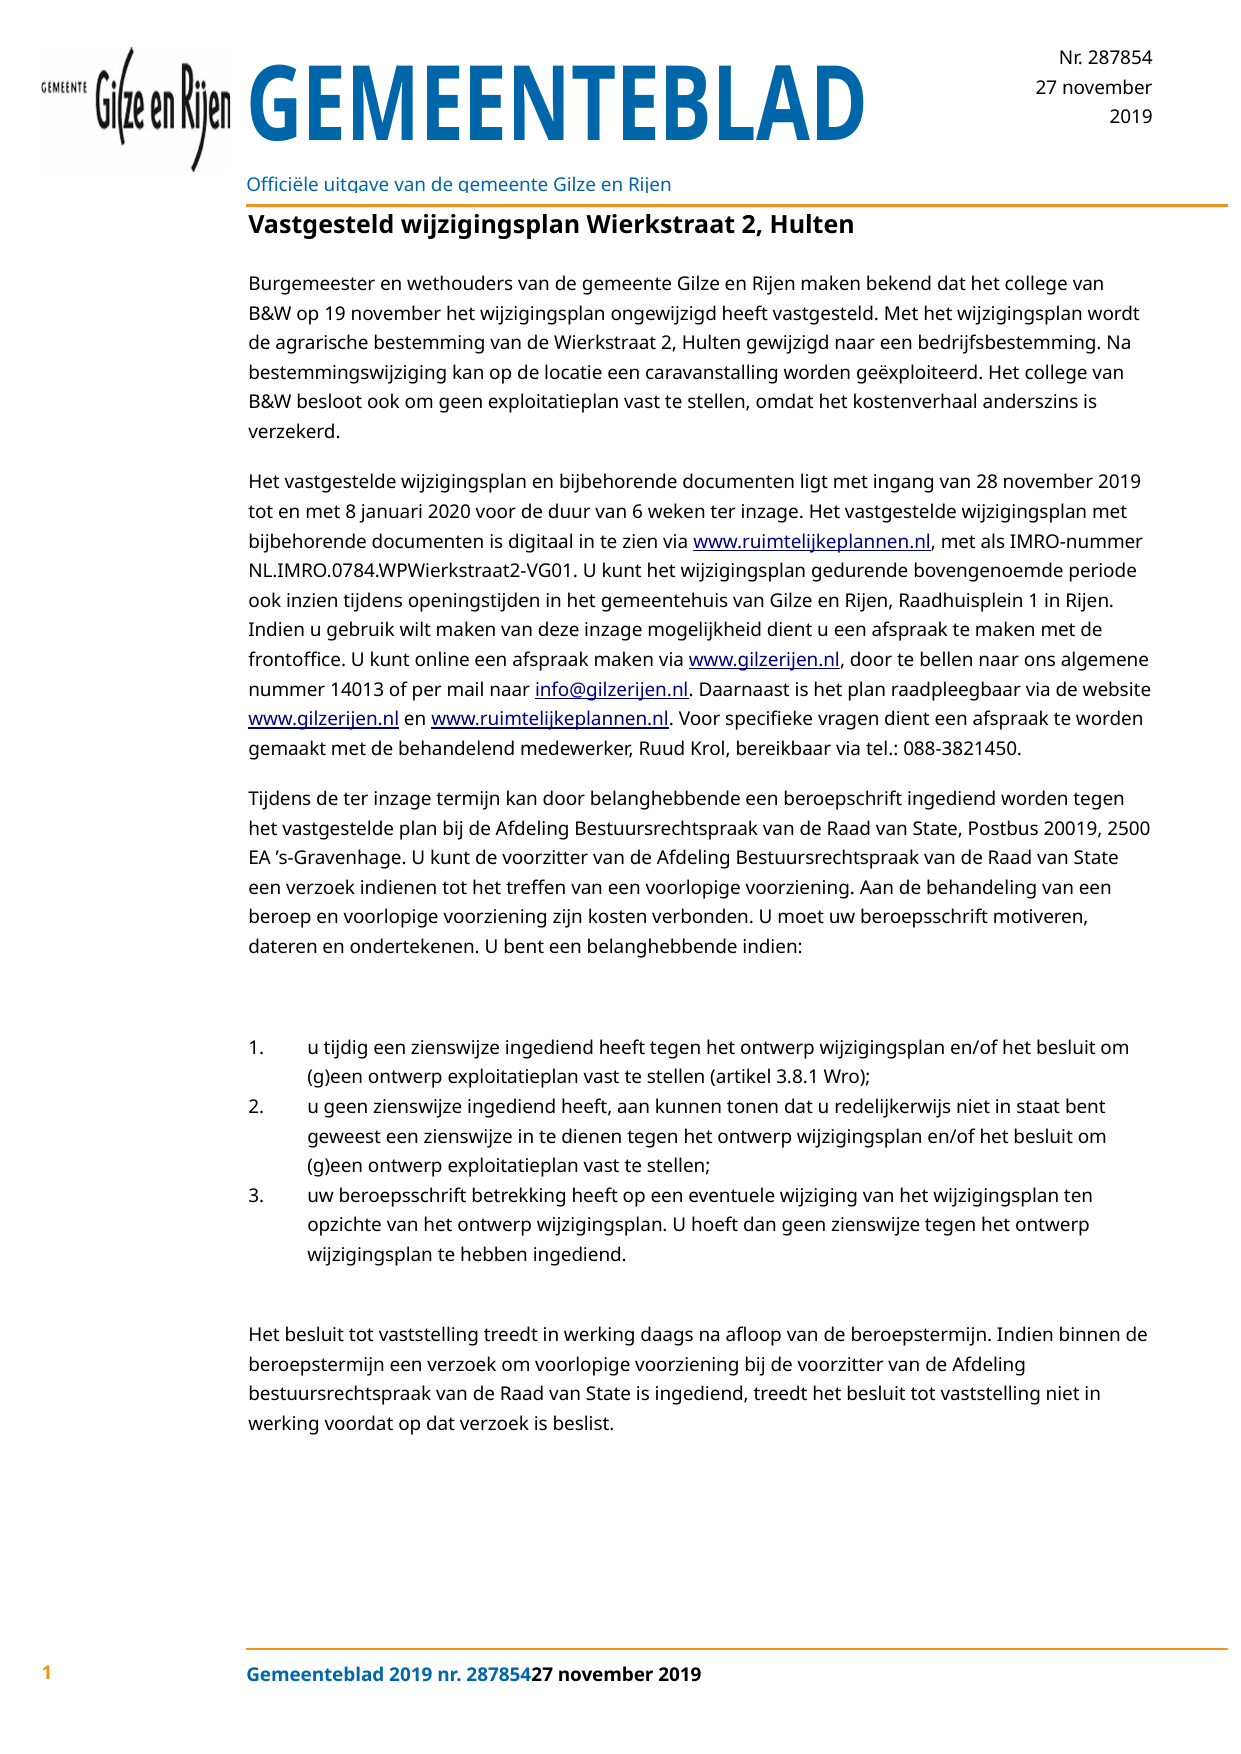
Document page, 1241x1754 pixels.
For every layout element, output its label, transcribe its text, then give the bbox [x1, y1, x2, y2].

text Het vastgestelde wijzigingsplan en bijbehorende documenten ligt met ingang van 28 november 2019 tot en met 8 januari 2020 voor de duur van 6 weken ter inzage. Het vastgestelde wijzigingsplan met bijbehorende documenten is digitaal in te zien via www.ruimtelijkeplannen.nl, met als IMRO-nummer NL.IMRO.0784.WPWierkstraat2-VG01. U kunt het wijzigingsplan gedurende bovengenoemde periode ook inzien tijdens openingstijden in het gemeentehuis van Gilze en Rijen, Raadhuisplein 1 in Rijen. Indien u gebruik wilt maken van deze inzage mogelijkheid dient u een afspraak te maken met de frontoffice. U kunt online een afspraak maken via www.gilzerijen.nl, door te bellen naar ons algemene nummer 14013 of per mail naar info@gilzerijen.nl. Daarnaast is het plan raadpleegbaar via de website www.gilzerijen.nl en www.ruimtelijkeplannen.nl. Voor specifieke vragen dient een afspraak te worden gemaakt met de behandelend medewerker, Ruud Krol, bereikbaar via tel.: 088-3821450. [248, 469, 1152, 761]
picture [41, 47, 231, 172]
list u tijdig een zienswijze ingediend heeft tegen het ontwerp wijzigingsplan en/of het besluit om (g)een ontwerp exploitatieplan vast te stellen (artikel 3.8.1 Wro); [248, 1034, 1152, 1089]
text Het besluit tot vaststelling treedt in werking daags na afloop van de beroepstermijn. Indien binnen de beroepstermijn een verzoek om voorlopige voorziening bij de voorzitter van de Afdeling bestuursrechtspraak van de Raad van State is ingediend, treedt het besluit tot vaststelling niet in werking voordat op dat verzoek is beslist. [248, 1321, 1152, 1436]
text Tijdens de ter inzage termijn kan door belanghebbende een beroepschrift ingediend worden tegen het vastgestelde plan bij de Afdeling Bestuursrechtspraak van de Raad van State, Postbus 20019, 2500 EA ’s-Gravenhage. U kunt de voorzitter van de Afdeling Bestuursrechtspraak van de Raad van State een verzoek indienen tot het treffen van een voorlopige voorziening. Aan de behandeling van een beroep en voorlopige voorziening zijn kosten verbonden. U moet uw beroepsschrift motiveren, dateren en ondertekenen. U bent een belanghebbende indien: [248, 785, 1152, 959]
text Vastgesteld wijzigingsplan Wierkstraat 2, Hulten [248, 207, 1152, 241]
list uw beroepsschrift betrekking heeft op een eventuele wijziging van het wijzigingsplan ten opzichte van het ontwerp wijzigingsplan. U hoeft dan geen zienswijze tegen het ontwerp wijzigingsplan te hebben ingediend. [248, 1182, 1152, 1267]
list u geen zienswijze ingediend heeft, aan kunnen tonen dat u redelijkerwijs niet in staat bent geweest een zienswijze in te dienen tegen het ontwerp wijzigingsplan en/of het besluit om (g)een ontwerp exploitatieplan vast te stellen; [248, 1093, 1152, 1178]
text Burgemeester en wethouders van de gemeente Gilze en Rijen maken bekend dat het college van B&W op 19 november het wijzigingsplan ongewijzigd heeft vastgesteld. Met het wijzigingsplan wordt de agrarische bestemming van de Wierkstraat 2, Hulten gewijzigd naar een bedrijfsbestemming. Na bestemmingswijziging kan op de locatie een caravanstalling worden geëxploiteerd. Het college van B&W besloot ook om geen exploitatieplan vast te stellen, omdat het kostenverhaal anderszins is verzekerd. [248, 270, 1152, 444]
